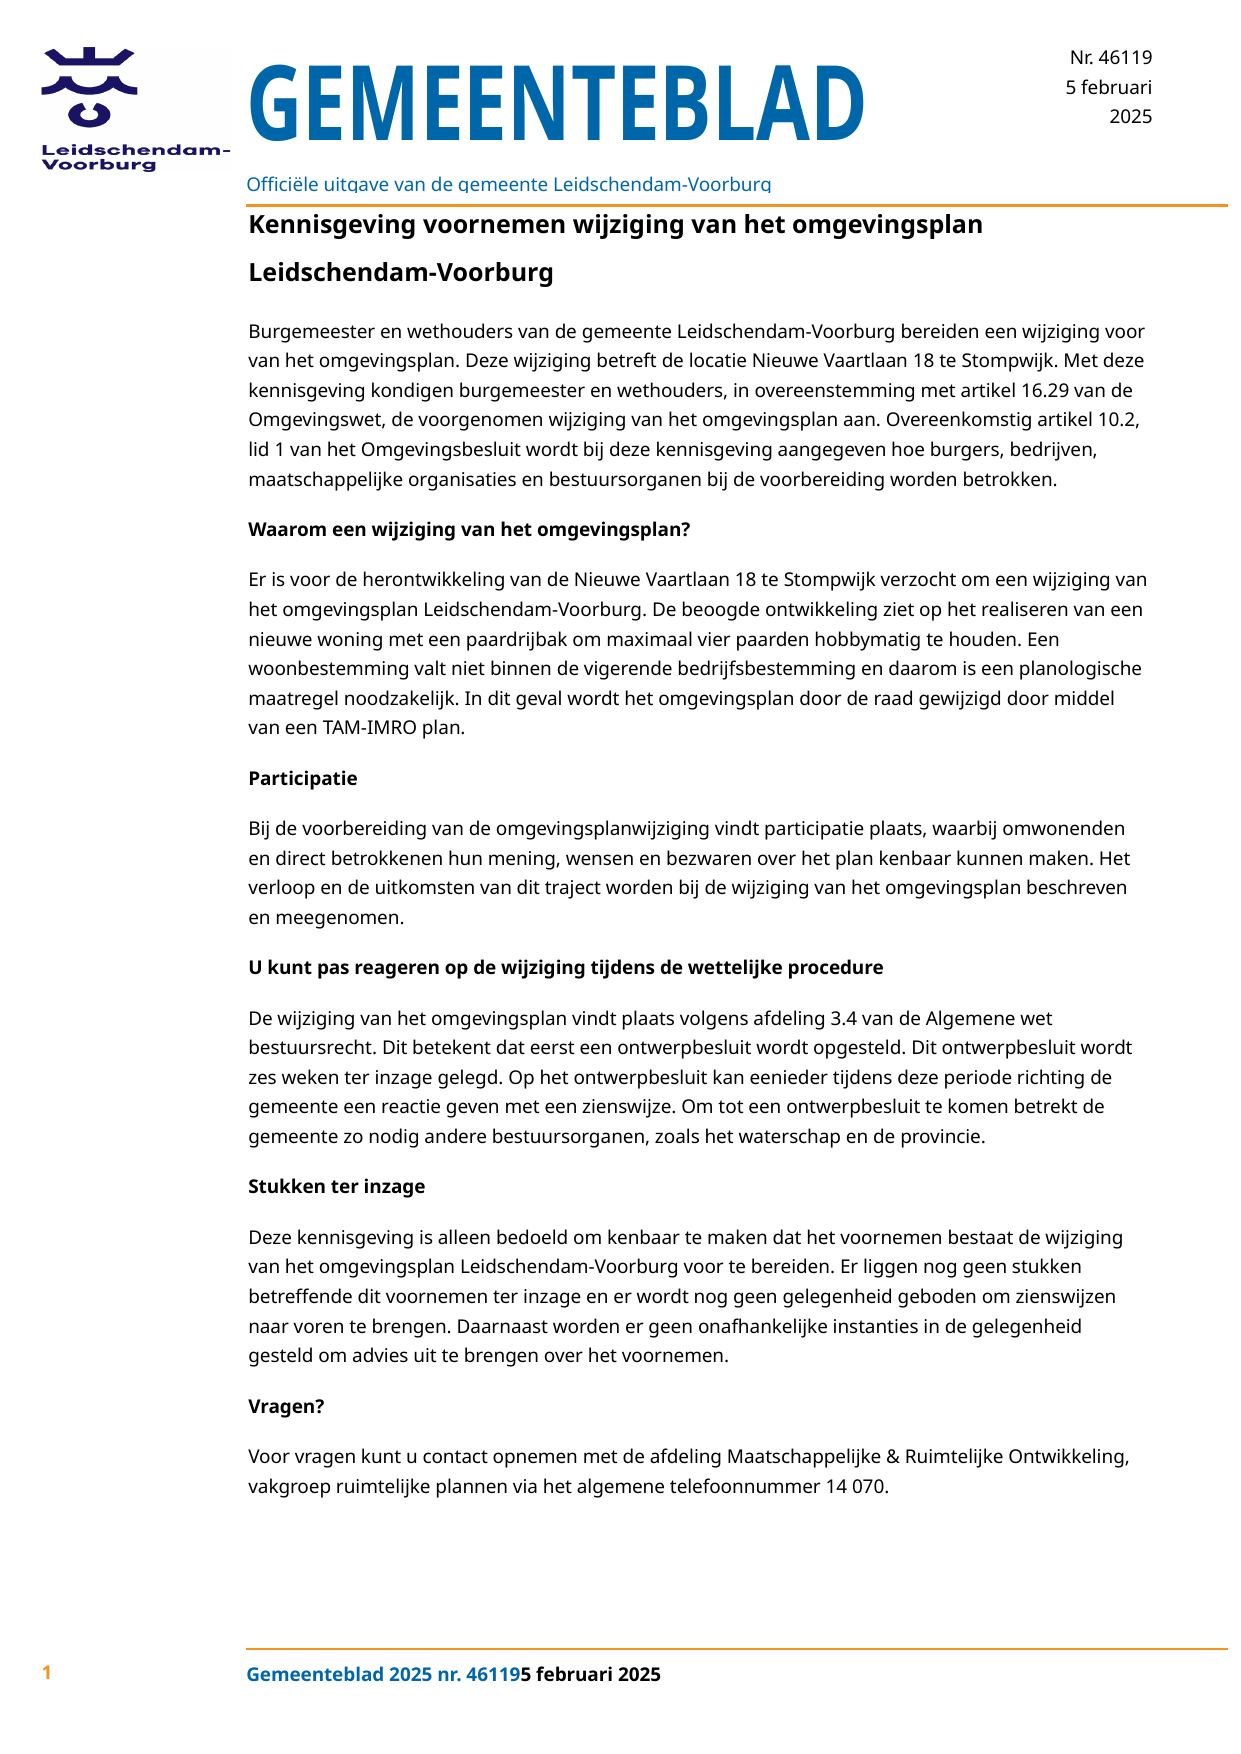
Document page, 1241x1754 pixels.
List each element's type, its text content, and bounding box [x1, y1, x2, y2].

text Waarom een wijziging van het omgevingsplan? [248, 516, 1152, 542]
text Bij de voorbereiding van de omgevingsplanwijziging vindt participatie plaats, waarbij omwonenden en direct betrokkenen hun mening, wensen en bezwaren over het plan kenbaar kunnen maken. Het verloop en de uitkomsten van dit traject worden bij de wijziging van het omgevingsplan beschreven en meegenomen. [248, 815, 1152, 930]
text Vragen? [248, 1393, 1152, 1419]
text De wijziging van het omgevingsplan vindt plaats volgens afdeling 3.4 van de Algemene wet bestuursrecht. Dit betekent dat eerst een ontwerpbesluit wordt opgesteld. Dit ontwerpbesluit wordt zes weken ter inzage gelegd. Op het ontwerpbesluit kan eenieder tijdens deze periode richting de gemeente een reactie geven met een zienswijze. Om tot een ontwerpbesluit te komen betrekt de gemeente zo nodig andere bestuursorganen, zoals het waterschap en de provincie. [248, 1005, 1152, 1149]
text Er is voor de herontwikkeling van de Nieuwe Vaartlaan 18 te Stompwijk verzocht om een wijziging van het omgevingsplan Leidschendam-Voorburg. De beoogde ontwikkeling ziet op het realiseren van een nieuwe woning met een paardrijbak om maximaal vier paarden hobbymatig te houden. Een woonbestemming valt niet binnen de vigerende bedrijfsbestemming en daarom is een planologische maatregel noodzakelijk. In dit geval wordt het omgevingsplan door de raad gewijzigd door middel van een TAM-IMRO plan. [248, 567, 1152, 740]
text Kennisgeving voornemen wijziging van het omgevingsplan Leidschendam-Voorburg [248, 207, 1152, 288]
text Burgemeester en wethouders van de gemeente Leidschendam-Voorburg bereiden een wijziging voor van het omgevingsplan. Deze wijziging betreft de locatie Nieuwe Vaartlaan 18 te Stompwijk. Met deze kennisgeving kondigen burgemeester en wethouders, in overeenstemming met artikel 16.29 van de Omgevingswet, de voorgenomen wijziging van het omgevingsplan aan. Overeenkomstig artikel 10.2, lid 1 van het Omgevingsbesluit wordt bij deze kennisgeving aangegeven hoe burgers, bedrijven, maatschappelijke organisaties en bestuursorganen bij de voorbereiding worden betrokken. [248, 318, 1152, 492]
text Voor vragen kunt u contact opnemen met de afdeling Maatschappelijke & Ruimtelijke Ontwikkeling, vakgroep ruimtelijke plannen via het algemene telefoonnummer 14 070. [248, 1443, 1152, 1499]
text Stukken ter inzage [248, 1174, 1152, 1199]
text Deze kennisgeving is alleen bedoeld om kenbaar te maken dat het voornemen bestaat de wijziging van het omgevingsplan Leidschendam-Voorburg voor te bereiden. Er liggen nog geen stukken betreffende dit voornemen ter inzage en er wordt nog geen gelegenheid geboden om zienswijzen naar voren te brengen. Daarnaast worden er geen onafhankelijke instanties in de gelegenheid gesteld om advies uit te brengen over het voornemen. [248, 1224, 1152, 1368]
picture [41, 47, 231, 172]
text U kunt pas reageren op de wijziging tijdens de wettelijke procedure [248, 954, 1152, 980]
text Participatie [248, 765, 1152, 791]
